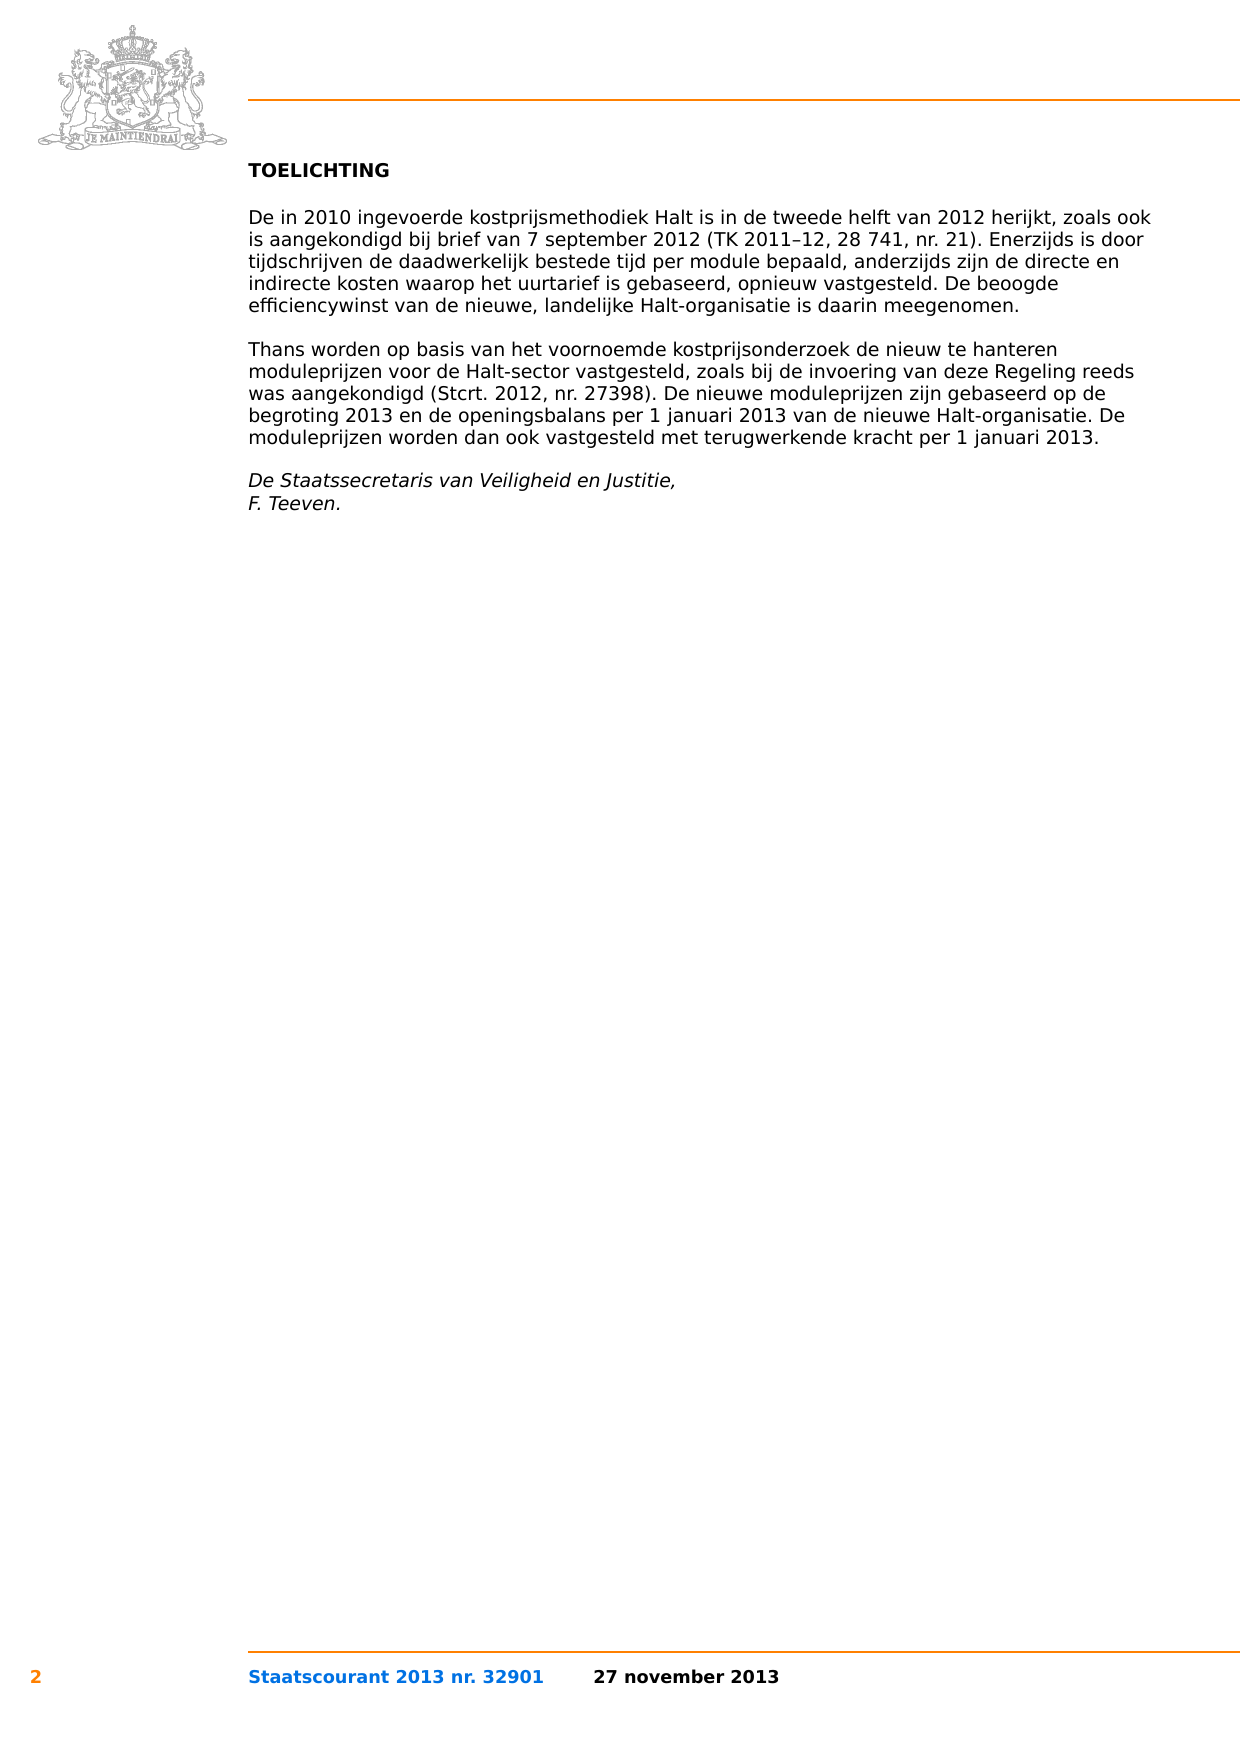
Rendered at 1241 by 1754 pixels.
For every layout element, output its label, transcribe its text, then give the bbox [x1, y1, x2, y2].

picture [38, 25, 227, 150]
text De Staatssecretaris van Veiligheid en Justitie, F. Teeven. [248, 470, 1163, 514]
text Thans worden op basis van het voornoemde kostprijsonderzoek de nieuw te hanteren moduleprijzen voor de Halt-sector vastgesteld, zoals bij de invoering van deze Regeling reeds was aangekondigd (Stcrt. 2012, nr. 27398). De nieuwe moduleprijzen zijn gebaseerd op de begroting 2013 en de openingsbalans per 1 januari 2013 van de nieuwe Halt-organisatie. De moduleprijzen worden dan ook vastgesteld met terugwerkende kracht per 1 januari 2013. [248, 339, 1163, 448]
text De in 2010 ingevoerde kostprijsmethodiek Halt is in de tweede helft van 2012 herijkt, zoals ook is aangekondigd bij brief van 7 september 2012 (TK 2011–12, 28 741, nr. 21). Enerzijds is door tijdschrijven de daadwerkelijk bestede tijd per module bepaald, anderzijds zijn de directe en indirecte kosten waarop het uurtarief is gebaseerd, opnieuw vastgesteld. De beoogde efficiencywinst van de nieuwe, landelijke Halt-organisatie is daarin meegenomen. [248, 207, 1163, 317]
subtitle TOELICHTING [248, 160, 1163, 182]
